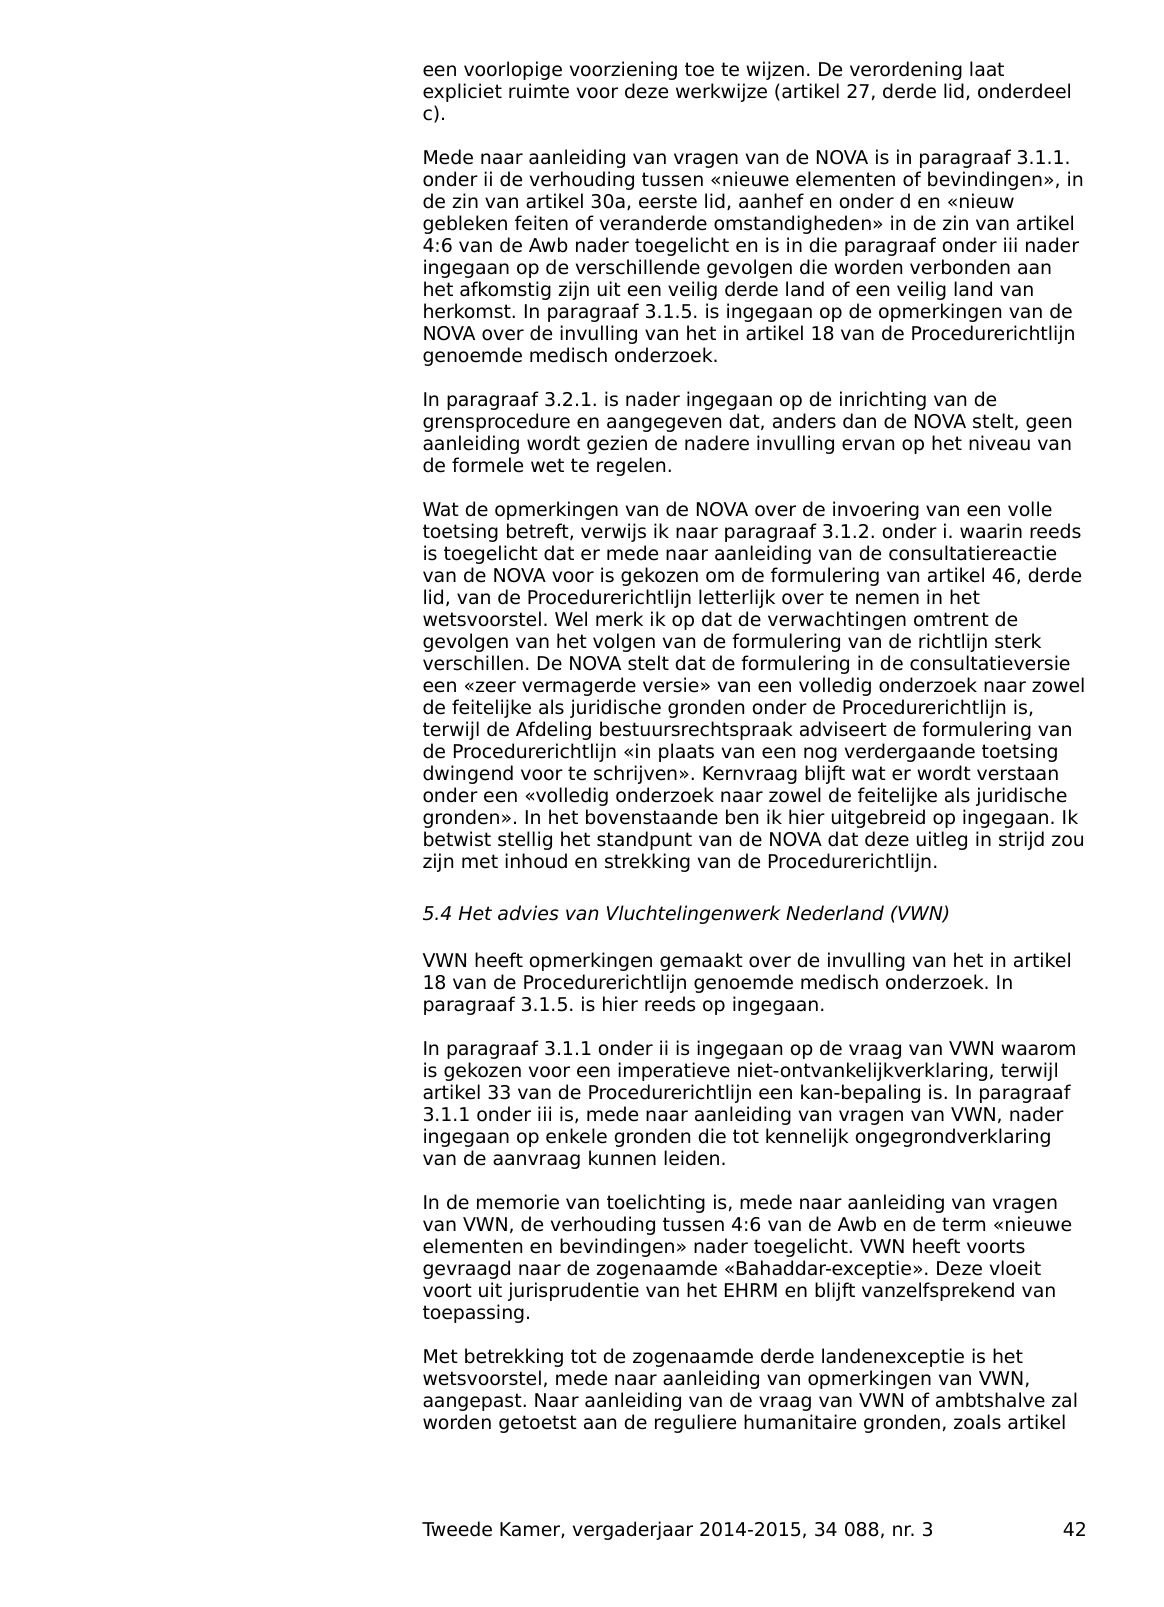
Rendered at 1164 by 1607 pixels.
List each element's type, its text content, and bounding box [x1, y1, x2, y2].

text een voorlopige voorziening toe te wijzen. De verordening laat expliciet ruimte voor deze werkwijze (artikel 27, derde lid, onderdeel c). [422, 59, 1087, 125]
text Mede naar aanleiding van vragen van de NOVA is in paragraaf 3.1.1. onder ii de verhouding tussen «nieuwe elementen of bevindingen», in de zin van artikel 30a, eerste lid, aanhef en onder d en «nieuw gebleken feiten of veranderde omstandigheden» in de zin van artikel 4:6 van de Awb nader toegelicht en is in die paragraaf onder iii nader ingegaan op de verschillende gevolgen die worden verbonden aan het afkomstig zijn uit een veilig derde land of een veilig land van herkomst. In paragraaf 3.1.5. is ingegaan op de opmerkingen van de NOVA over de invulling van het in artikel 18 van de Procedurerichtlijn genoemde medisch onderzoek. [422, 147, 1087, 367]
text VWN heeft opmerkingen gemaakt over de invulling van het in artikel 18 van de Procedurerichtlijn genoemde medisch onderzoek. In paragraaf 3.1.5. is hier reeds op ingegaan. [422, 950, 1087, 1016]
text Met betrekking tot de zogenaamde derde landenexceptie is het wetsvoorstel, mede naar aanleiding van opmerkingen van VWN, aangepast. Naar aanleiding van de vraag van VWN of ambtshalve zal worden getoetst aan de reguliere humanitaire gronden, zoals artikel [422, 1346, 1087, 1434]
text In paragraaf 3.1.1 onder ii is ingegaan op de vraag van VWN waarom is gekozen voor een imperatieve niet-ontvankelijkverklaring, terwijl artikel 33 van de Procedurerichtlijn een kan-bepaling is. In paragraaf 3.1.1 onder iii is, mede naar aanleiding van vragen van VWN, nader ingegaan op enkele gronden die tot kennelijk ongegrondverklaring van de aanvraag kunnen leiden. [422, 1038, 1087, 1170]
text Wat de opmerkingen van de NOVA over de invoering van een volle toetsing betreft, verwijs ik naar paragraaf 3.1.2. onder i. waarin reeds is toegelicht dat er mede naar aanleiding van de consultatiereactie van de NOVA voor is gekozen om de formulering van artikel 46, derde lid, van de Procedurerichtlijn letterlijk over te nemen in het wetsvoorstel. Wel merk ik op dat de verwachtingen omtrent de gevolgen van het volgen van de formulering van de richtlijn sterk verschillen. De NOVA stelt dat de formulering in de consultatieversie een «zeer vermagerde versie» van een volledig onderzoek naar zowel de feitelijke als juridische gronden onder de Procedurerichtlijn is, terwijl de Afdeling bestuursrechtspraak adviseert de formulering van de Procedurerichtlijn «in plaats van een nog verdergaande toetsing dwingend voor te schrijven». Kernvraag blijft wat er wordt verstaan onder een «volledig onderzoek naar zowel de feitelijke als juridische gronden». In het bovenstaande ben ik hier uitgebreid op ingegaan. Ik betwist stellig het standpunt van de NOVA dat deze uitleg in strijd zou zijn met inhoud en strekking van de Procedurerichtlijn. [422, 499, 1087, 873]
text In paragraaf 3.2.1. is nader ingegaan op de inrichting van de grensprocedure en aangegeven dat, anders dan de NOVA stelt, geen aanleiding wordt gezien de nadere invulling ervan op het niveau van de formele wet te regelen. [422, 389, 1087, 477]
text In de memorie van toelichting is, mede naar aanleiding van vragen van VWN, de verhouding tussen 4:6 van de Awb en de term «nieuwe elementen en bevindingen» nader toegelicht. VWN heeft voorts gevraagd naar de zogenaamde «Bahaddar-exceptie». Deze vloeit voort uit jurisprudentie van het EHRM en blijft vanzelfsprekend van toepassing. [422, 1192, 1087, 1324]
subtitle 5.4 Het advies van Vluchtelingenwerk Nederland (VWN) [422, 903, 1087, 925]
